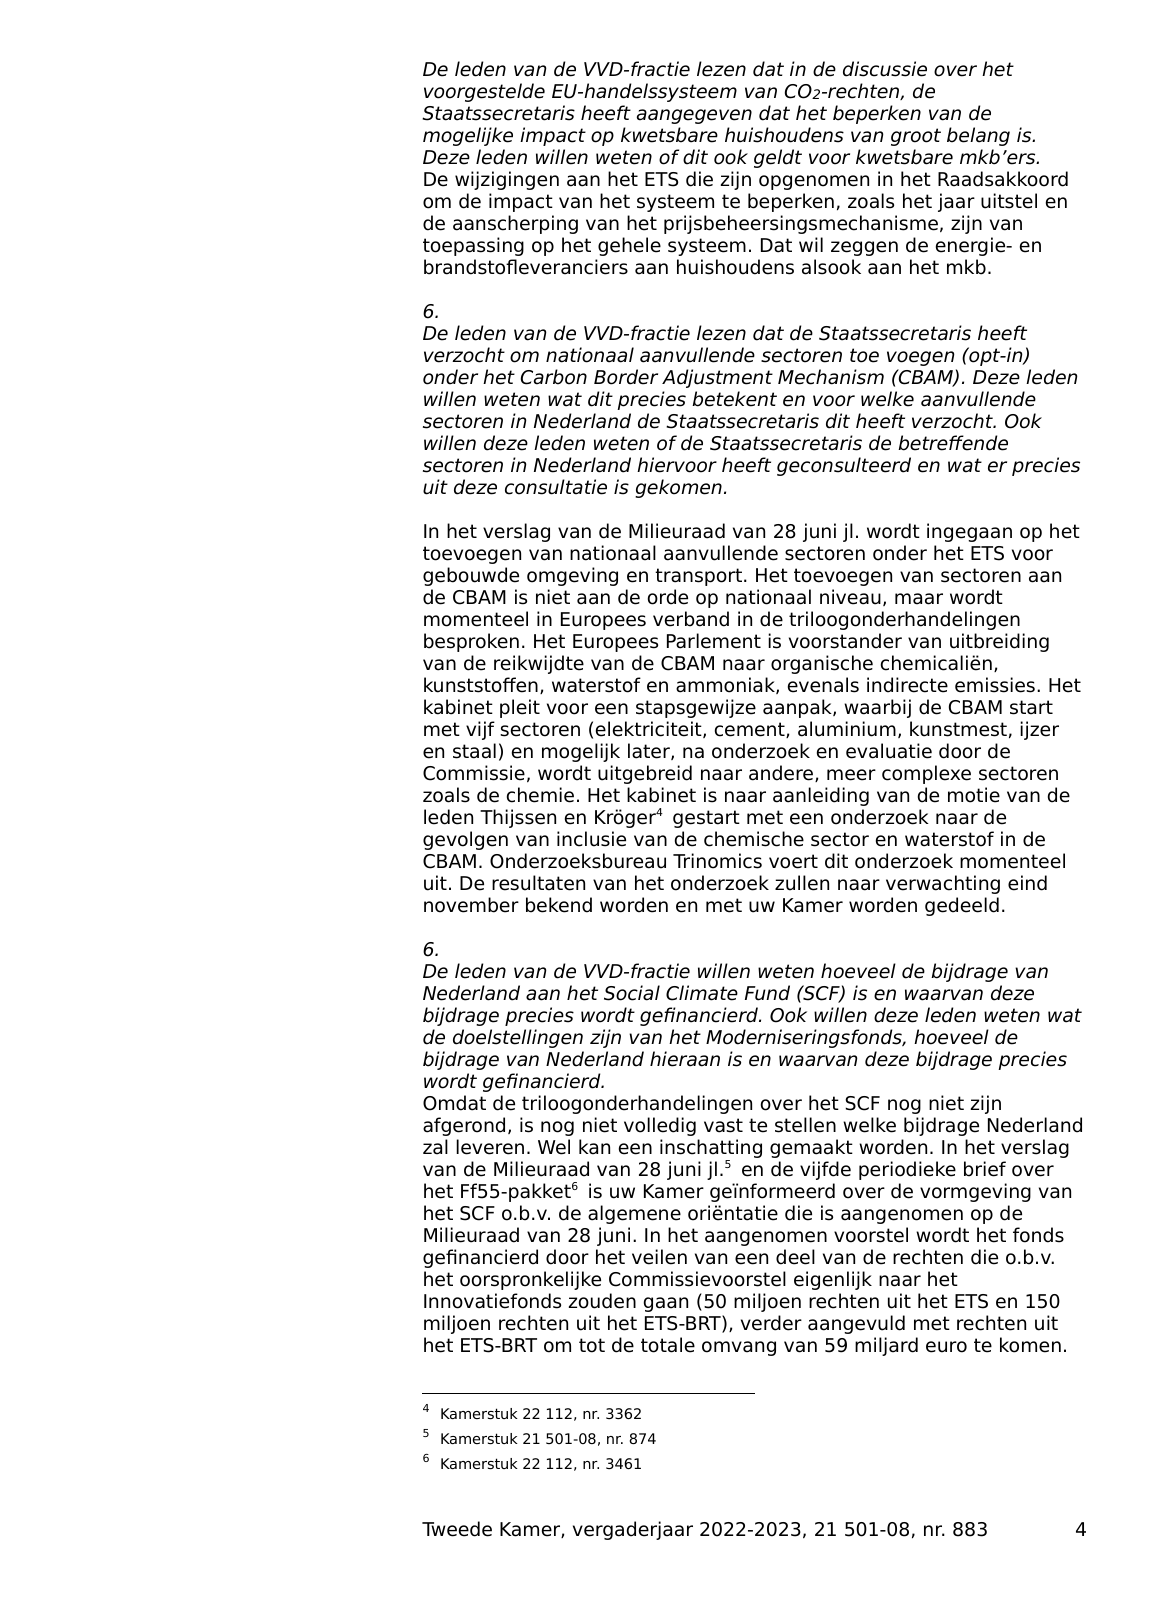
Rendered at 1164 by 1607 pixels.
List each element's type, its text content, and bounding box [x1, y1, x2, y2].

text De leden van de VVD-fractie lezen dat de Staatssecretaris heeft verzocht om nationaal aanvullende sectoren toe voegen (opt-in) onder het Carbon Border Adjustment Mechanism (CBAM). Deze leden willen weten wat dit precies betekent en voor welke aanvullende sectoren in Nederland de Staatssecretaris dit heeft verzocht. Ook willen deze leden weten of de Staatssecretaris de betreffende sectoren in Nederland hiervoor heeft geconsulteerd en wat er precies uit deze consultatie is gekomen. [422, 323, 1087, 499]
text Kamerstuk 22 112, nr. 3461 [422, 1452, 1087, 1474]
text De leden van de VVD-fractie lezen dat in de discussie over het voorgestelde EU-handelssysteem van CO2-rechten, de Staatssecretaris heeft aangegeven dat het beperken van de mogelijke impact op kwetsbare huishoudens van groot belang is. Deze leden willen weten of dit ook geldt voor kwetsbare mkb’ers. [422, 59, 1087, 169]
text Kamerstuk 21 501-08, nr. 874 [422, 1427, 1087, 1449]
text Omdat de triloogonderhandelingen over het SCF nog niet zijn afgerond, is nog niet volledig vast te stellen welke bijdrage Nederland zal leveren. Wel kan een inschatting gemaakt worden. In het verslag van de Milieuraad van 28 juni jl. en de vijfde periodieke brief over het Ff55-pakket is uw Kamer geïnformeerd over de vormgeving van het SCF o.b.v. de algemene oriëntatie die is aangenomen op de Milieuraad van 28 juni. In het aangenomen voorstel wordt het fonds gefinancierd door het veilen van een deel van de rechten die o.b.v. het oorspronkelijke Commissievoorstel eigenlijk naar het Innovatiefonds zouden gaan (50 miljoen rechten uit het ETS en 150 miljoen rechten uit het ETS-BRT), verder aangevuld met rechten uit het ETS-BRT om tot de totale omvang van 59 miljard euro te komen. [422, 1093, 1087, 1356]
text 6. [422, 301, 1087, 323]
text Kamerstuk 22 112, nr. 3362 [422, 1402, 1087, 1424]
text 6. [422, 939, 1087, 961]
text De leden van de VVD-fractie willen weten hoeveel de bijdrage van Nederland aan het Social Climate Fund (SCF) is en waarvan deze bijdrage precies wordt gefinancierd. Ook willen deze leden weten wat de doelstellingen zijn van het Moderniseringsfonds, hoeveel de bijdrage van Nederland hieraan is en waarvan deze bijdrage precies wordt gefinancierd. [422, 961, 1087, 1093]
text In het verslag van de Milieuraad van 28 juni jl. wordt ingegaan op het toevoegen van nationaal aanvullende sectoren onder het ETS voor gebouwde omgeving en transport. Het toevoegen van sectoren aan de CBAM is niet aan de orde op nationaal niveau, maar wordt momenteel in Europees verband in de triloogonderhandelingen besproken. Het Europees Parlement is voorstander van uitbreiding van de reikwijdte van de CBAM naar organische chemicaliën, kunststoffen, waterstof en ammoniak, evenals indirecte emissies. Het kabinet pleit voor een stapsgewijze aanpak, waarbij de CBAM start met vijf sectoren (elektriciteit, cement, aluminium, kunstmest, ijzer en staal) en mogelijk later, na onderzoek en evaluatie door de Commissie, wordt uitgebreid naar andere, meer complexe sectoren zoals de chemie. Het kabinet is naar aanleiding van de motie van de leden Thijssen en Kröger gestart met een onderzoek naar de gevolgen van inclusie van de chemische sector en waterstof in de CBAM. Onderzoeksbureau Trinomics voert dit onderzoek momenteel uit. De resultaten van het onderzoek zullen naar verwachting eind november bekend worden en met uw Kamer worden gedeeld. [422, 521, 1087, 917]
text De wijzigingen aan het ETS die zijn opgenomen in het Raadsakkoord om de impact van het systeem te beperken, zoals het jaar uitstel en de aanscherping van het prijsbeheersingsmechanisme, zijn van toepassing op het gehele systeem. Dat wil zeggen de energie- en brandstofleveranciers aan huishoudens alsook aan het mkb. [422, 169, 1087, 279]
